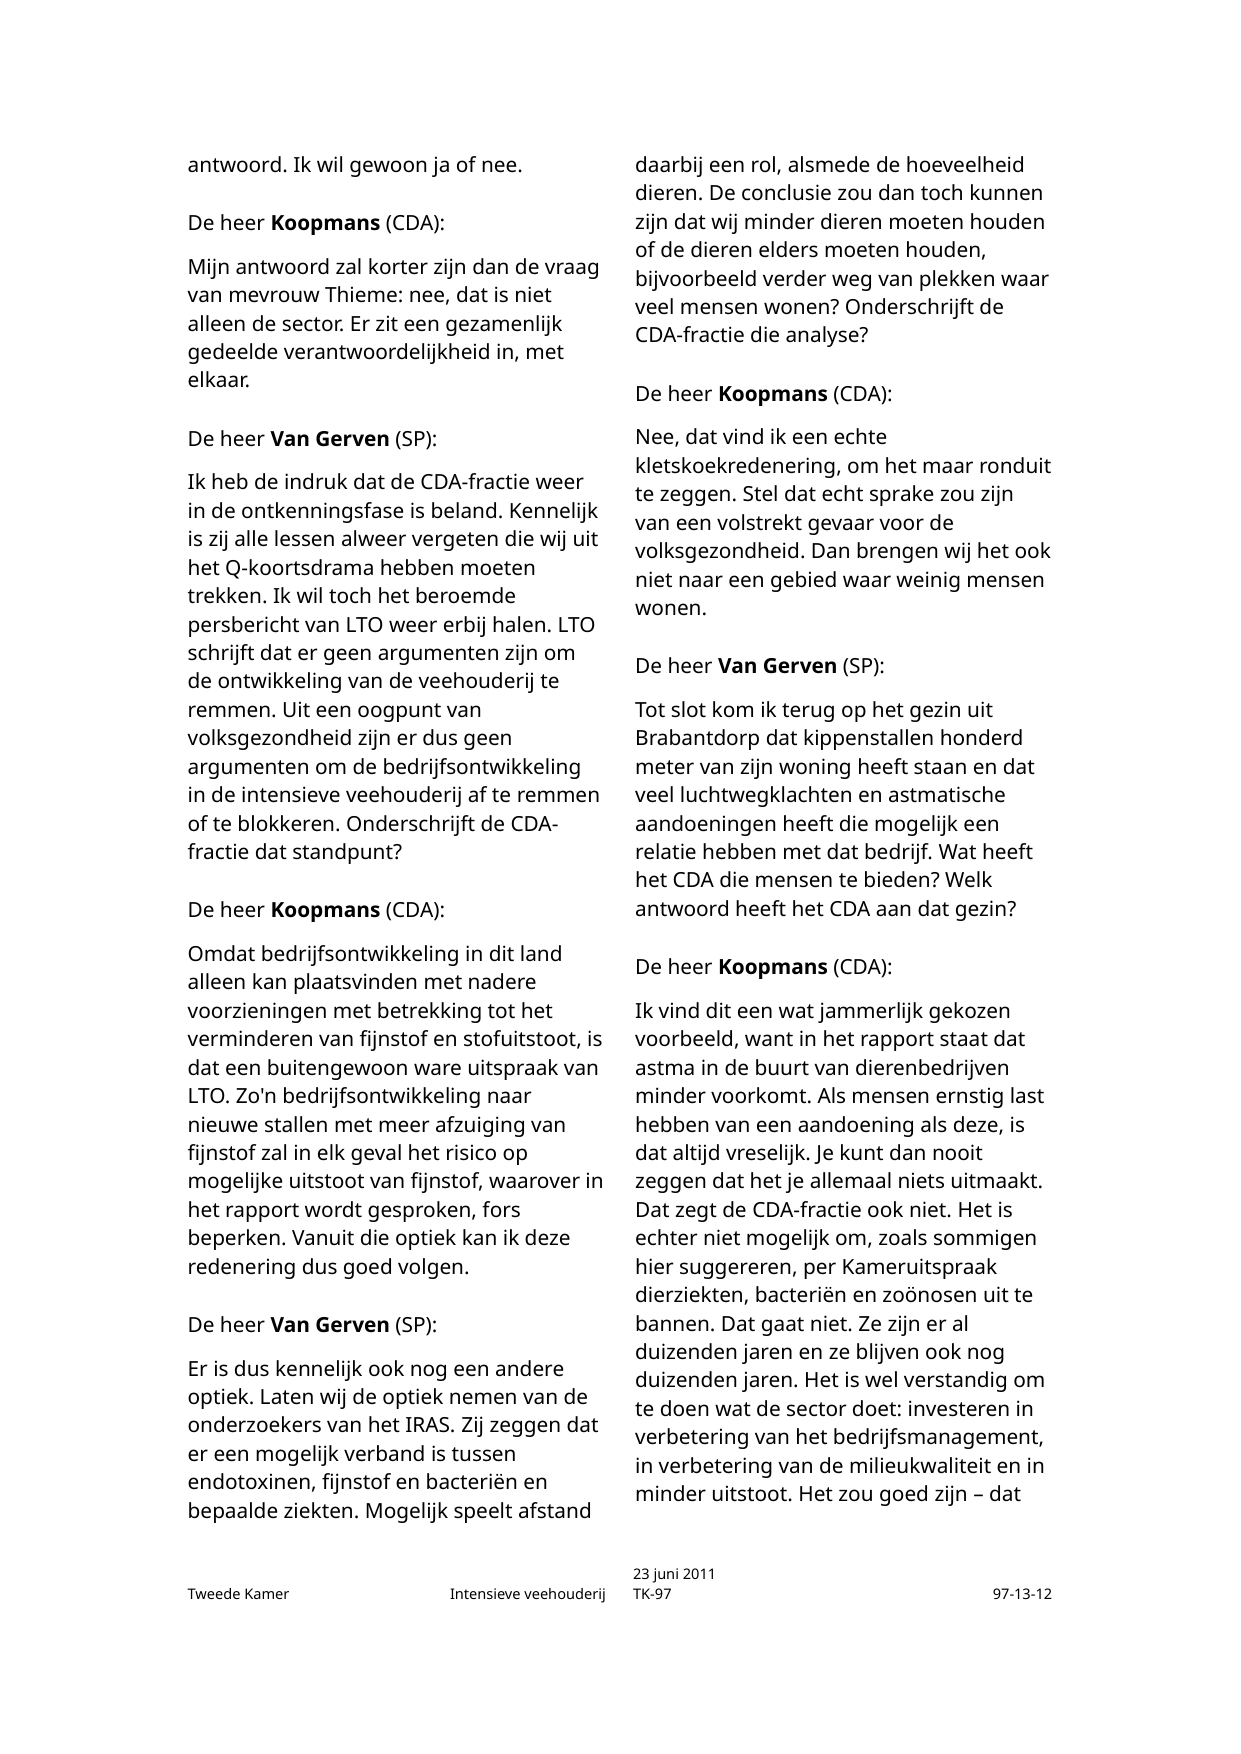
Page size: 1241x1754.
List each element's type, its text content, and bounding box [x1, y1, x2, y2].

text Ik vind dit een wat jammerlijk gekozen voorbeeld, want in het rapport staat dat astma in de buurt van dierenbedrijven minder voorkomt. Als mensen ernstig last hebben van een aandoening als deze, is dat altijd vreselijk. Je kunt dan nooit zeggen dat het je allemaal niets uitmaakt. Dat zegt de CDA-fractie ook niet. Het is echter niet mogelijk om, zoals sommigen hier suggereren, per Kameruitspraak dierziekten, bacteriën en zoönosen uit te bannen. Dat gaat niet. Ze zijn er al duizenden jaren en ze blijven ook nog duizenden jaren. Het is wel verstandig om te doen wat de sector doet: investeren in verbetering van het bedrijfsmanagement, in verbetering van de milieukwaliteit en in minder uitstoot. Het zou goed zijn – dat [635, 996, 1053, 1508]
text Tot slot kom ik terug op het gezin uit Brabantdorp dat kippenstallen honderd meter van zijn woning heeft staan en dat veel luchtwegklachten en astmatische aandoeningen heeft die mogelijk een relatie hebben met dat bedrijf. Wat heeft het CDA die mensen te bieden? Welk antwoord heeft het CDA aan dat gezin? [635, 695, 1053, 922]
text Omdat bedrijfsontwikkeling in dit land alleen kan plaatsvinden met nadere voorzieningen met betrekking tot het verminderen van fijnstof en stofuitstoot, is dat een buitengewoon ware uitspraak van LTO. Zo'n bedrijfsontwikkeling naar nieuwe stallen met meer afzuiging van fijnstof zal in elk geval het risico op mogelijke uitstoot van fijnstof, waarover in het rapport wordt gesproken, fors beperken. Vanuit die optiek kan ik deze redenering dus goed volgen. [187, 939, 605, 1280]
text De heer Van Gerven (SP): [187, 424, 605, 452]
text daarbij een rol, alsmede de hoeveelheid dieren. De conclusie zou dan toch kunnen zijn dat wij minder dieren moeten houden of de dieren elders moeten houden, bijvoorbeeld verder weg van plekken waar veel mensen wonen? Onderschrijft de CDA-fractie die analyse? [635, 150, 1053, 349]
text De heer Van Gerven (SP): [635, 652, 1053, 680]
text Er is dus kennelijk ook nog een andere optiek. Laten wij de optiek nemen van de onderzoekers van het IRAS. Zij zeggen dat er een mogelijk verband is tussen endotoxinen, fijnstof en bacteriën en bepaalde ziekten. Mogelijk speelt afstand [187, 1354, 605, 1524]
text De heer Van Gerven (SP): [187, 1310, 605, 1339]
text Ik heb de indruk dat de CDA-fractie weer in de ontkenningsfase is beland. Kennelijk is zij alle lessen alweer vergeten die wij uit het Q-koortsdrama hebben moeten trekken. Ik wil toch het beroemde persbericht van LTO weer erbij halen. LTO schrijft dat er geen argumenten zijn om de ontwikkeling van de veehouderij te remmen. Uit een oogpunt van volksgezondheid zijn er dus geen argumenten om de bedrijfsontwikkeling in de intensieve veehouderij af te remmen of te blokkeren. Onderschrijft de CDA-fractie dat standpunt? [187, 467, 605, 866]
text De heer Koopmans (CDA): [635, 952, 1053, 981]
text Mijn antwoord zal korter zijn dan de vraag van mevrouw Thieme: nee, dat is niet alleen de sector. Er zit een gezamenlijk gedeelde verantwoordelijkheid in, met elkaar. [187, 252, 605, 394]
text Nee, dat vind ik een echte kletskoekredenering, om het maar ronduit te zeggen. Stel dat echt sprake zou zijn van een volstrekt gevaar voor de volksgezondheid. Dan brengen wij het ook niet naar een gebied waar weinig mensen wonen. [635, 422, 1053, 622]
text De heer Koopmans (CDA): [635, 379, 1053, 407]
text De heer Koopmans (CDA): [187, 208, 605, 237]
text De heer Koopmans (CDA): [187, 896, 605, 924]
text antwoord. Ik wil gewoon ja of nee. [187, 150, 605, 178]
